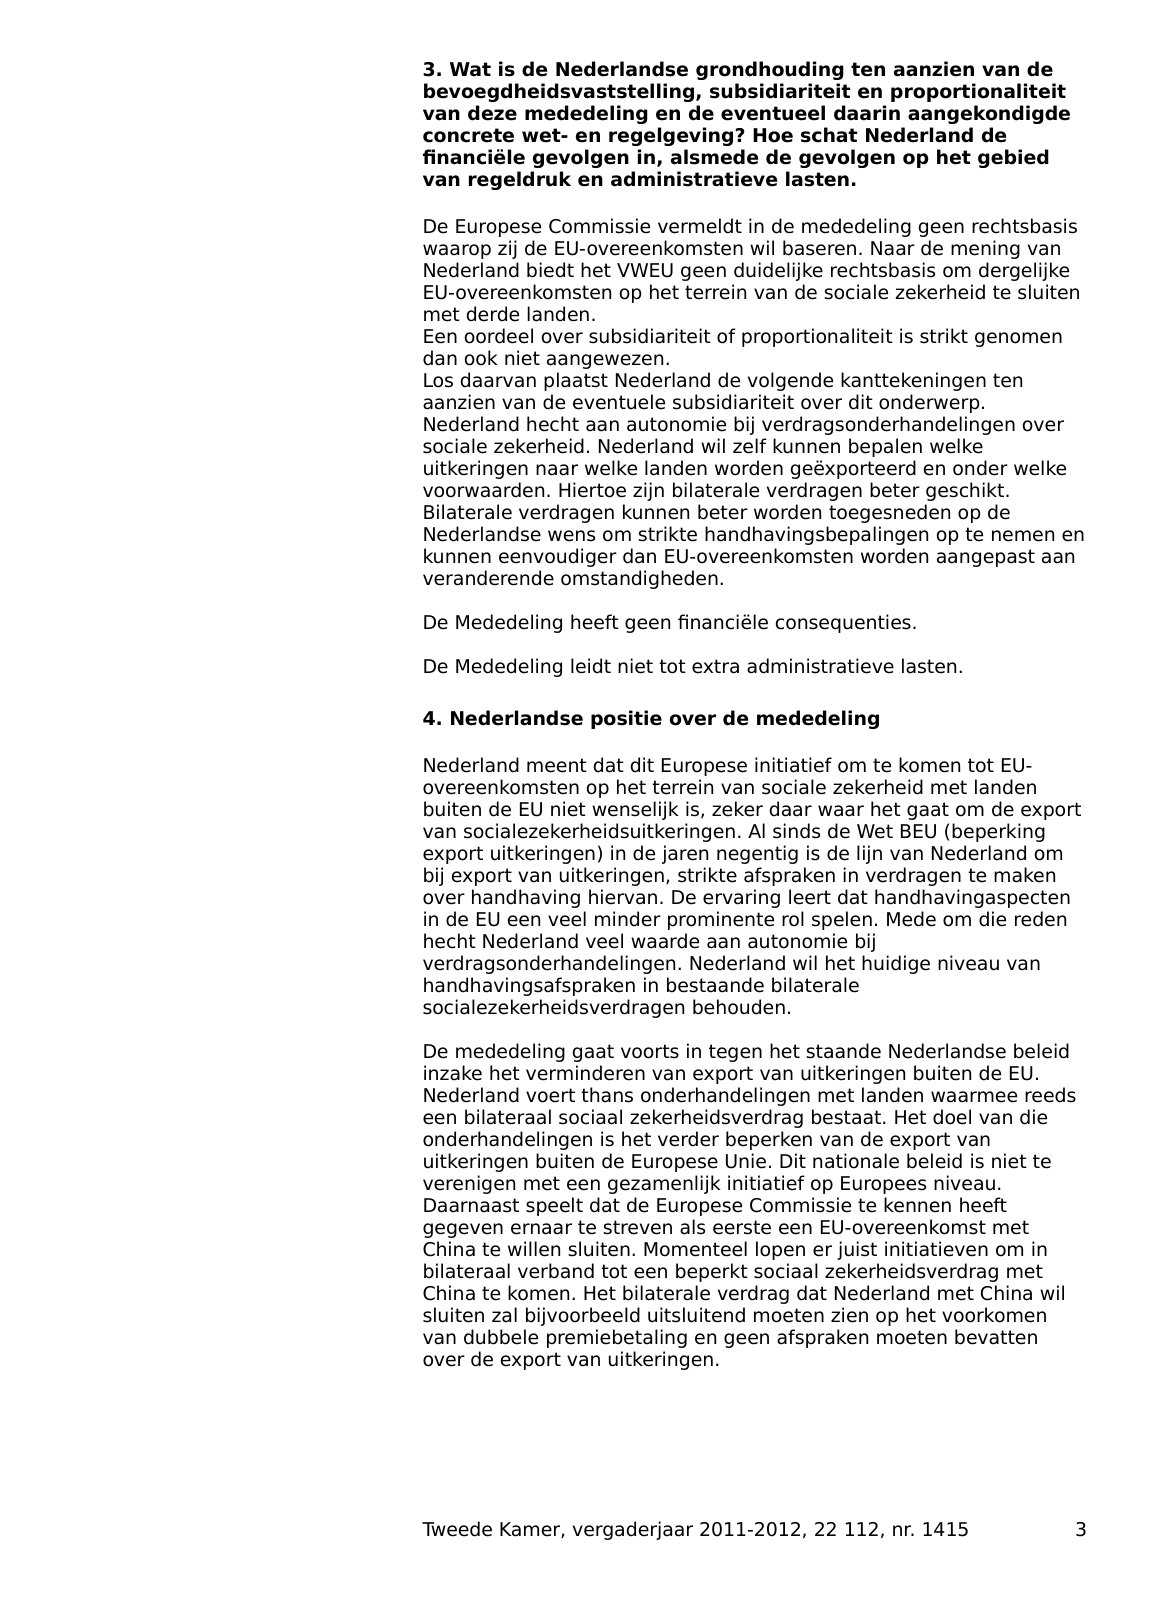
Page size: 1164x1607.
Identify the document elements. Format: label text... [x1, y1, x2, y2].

subtitle 4. Nederlandse positie over de mededeling [422, 708, 1087, 730]
text Los daarvan plaatst Nederland de volgende kanttekeningen ten aanzien van de eventuele subsidiariteit over dit onderwerp. Nederland hecht aan autonomie bij verdragsonderhandelingen over sociale zekerheid. Nederland wil zelf kunnen bepalen welke uitkeringen naar welke landen worden geëxporteerd en onder welke voorwaarden. Hiertoe zijn bilaterale verdragen beter geschikt. Bilaterale verdragen kunnen beter worden toegesneden op de Nederlandse wens om strikte handhavingsbepalingen op te nemen en kunnen eenvoudiger dan EU-overeenkomsten worden aangepast aan veranderende omstandigheden. [422, 370, 1087, 589]
subtitle 3. Wat is de Nederlandse grondhouding ten aanzien van de bevoegdheidsvaststelling, subsidiariteit en proportionaliteit van deze mededeling en de eventueel daarin aangekondigde concrete wet- en regelgeving? Hoe schat Nederland de financiële gevolgen in, alsmede de gevolgen op het gebied van regeldruk en administratieve lasten. [422, 59, 1087, 191]
text Een oordeel over subsidiariteit of proportionaliteit is strikt genomen dan ook niet aangewezen. [422, 326, 1087, 370]
text Daarnaast speelt dat de Europese Commissie te kennen heeft gegeven ernaar te streven als eerste een EU-overeenkomst met China te willen sluiten. Momenteel lopen er juist initiatieven om in bilateraal verband tot een beperkt sociaal zekerheidsverdrag met China te komen. Het bilaterale verdrag dat Nederland met China wil sluiten zal bijvoorbeeld uitsluitend moeten zien op het voorkomen van dubbele premiebetaling en geen afspraken moeten bevatten over de export van uitkeringen. [422, 1195, 1087, 1371]
text De mededeling gaat voorts in tegen het staande Nederlandse beleid inzake het verminderen van export van uitkeringen buiten de EU. Nederland voert thans onderhandelingen met landen waarmee reeds een bilateraal sociaal zekerheidsverdrag bestaat. Het doel van die onderhandelingen is het verder beperken van de export van uitkeringen buiten de Europese Unie. Dit nationale beleid is niet te verenigen met een gezamenlijk initiatief op Europees niveau. [422, 1041, 1087, 1195]
text De Europese Commissie vermeldt in de mededeling geen rechtsbasis waarop zij de EU-overeenkomsten wil baseren. Naar de mening van Nederland biedt het VWEU geen duidelijke rechtsbasis om dergelijke EU-overeenkomsten op het terrein van de sociale zekerheid te sluiten met derde landen. [422, 216, 1087, 326]
text De Mededeling leidt niet tot extra administratieve lasten. [422, 656, 1087, 678]
text De Mededeling heeft geen financiële consequenties. [422, 612, 1087, 634]
text Nederland meent dat dit Europese initiatief om te komen tot EU-overeenkomsten op het terrein van sociale zekerheid met landen buiten de EU niet wenselijk is, zeker daar waar het gaat om de export van socialezekerheidsuitkeringen. Al sinds de Wet BEU (beperking export uitkeringen) in de jaren negentig is de lijn van Nederland om bij export van uitkeringen, strikte afspraken in verdragen te maken over handhaving hiervan. De ervaring leert dat handhavingaspecten in de EU een veel minder prominente rol spelen. Mede om die reden hecht Nederland veel waarde aan autonomie bij verdragsonderhandelingen. Nederland wil het huidige niveau van handhavingsafspraken in bestaande bilaterale socialezekerheidsverdragen behouden. [422, 755, 1087, 1019]
